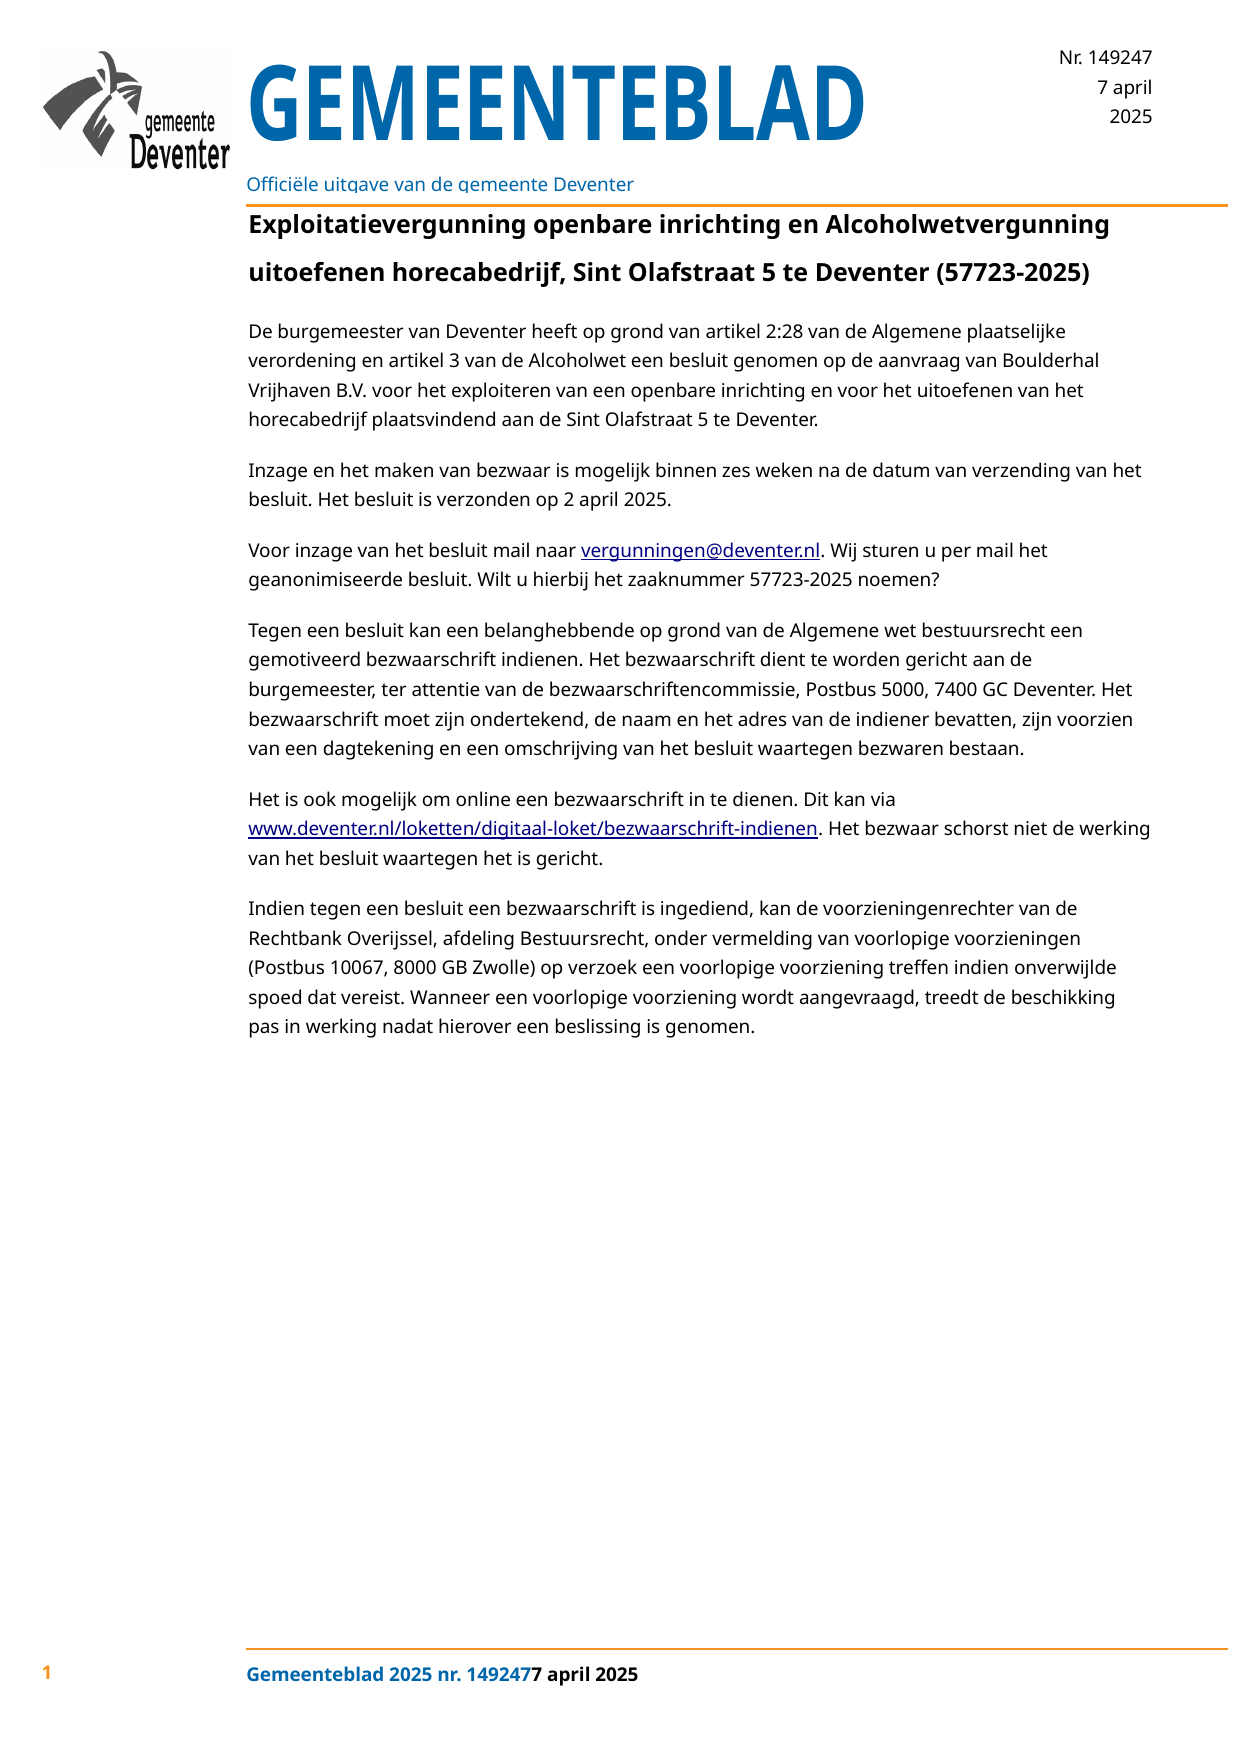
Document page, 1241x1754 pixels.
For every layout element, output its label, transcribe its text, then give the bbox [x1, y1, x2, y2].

text Inzage en het maken van bezwaar is mogelijk binnen zes weken na de datum van verzending van het besluit. Het besluit is verzonden op 2 april 2025. [248, 457, 1152, 512]
text Exploitatievergunning openbare inrichting en Alcoholwetvergunning uitoefenen horecabedrijf, Sint Olafstraat 5 te Deventer (57723-2025) [248, 207, 1152, 288]
text Indien tegen een besluit een bezwaarschrift is ingediend, kan de voorzieningenrechter van de Rechtbank Overijssel, afdeling Bestuursrecht, onder vermelding van voorlopige voorzieningen (Postbus 10067, 8000 GB Zwolle) op verzoek een voorlopige voorziening treffen indien onverwijlde spoed dat vereist. Wanneer een voorlopige voorziening wordt aangevraagd, treedt de beschikking pas in werking nadat hierover een beslissing is genomen. [248, 895, 1152, 1039]
text Tegen een besluit kan een belanghebbende op grond van de Algemene wet bestuursrecht een gemotiveerd bezwaarschrift indienen. Het bezwaarschrift dient te worden gericht aan de burgemeester, ter attentie van de bezwaarschriftencommissie, Postbus 5000, 7400 GC Deventer. Het bezwaarschrift moet zijn ondertekend, de naam en het adres van de indiener bevatten, zijn voorzien van een dagtekening en een omschrijving van het besluit waartegen bezwaren bestaan. [248, 617, 1152, 761]
text Voor inzage van het besluit mail naar vergunningen@deventer.nl. Wij sturen u per mail het geanonimiseerde besluit. Wilt u hierbij het zaaknummer 57723-2025 noemen? [248, 537, 1152, 592]
text De burgemeester van Deventer heeft op grond van artikel 2:28 van de Algemene plaatselijke verordening en artikel 3 van de Alcoholwet een besluit genomen op de aanvraag van Boulderhal Vrijhaven B.V. voor het exploiteren van een openbare inrichting en voor het uitoefenen van het horecabedrijf plaatsvindend aan de Sint Olafstraat 5 te Deventer. [248, 318, 1152, 432]
text Het is ook mogelijk om online een bezwaarschrift in te dienen. Dit kan via www.deventer.nl/loketten/digitaal-loket/bezwaarschrift-indienen. Het bezwaar schorst niet de werking van het besluit waartegen het is gericht. [248, 786, 1152, 871]
picture [41, 47, 231, 172]
